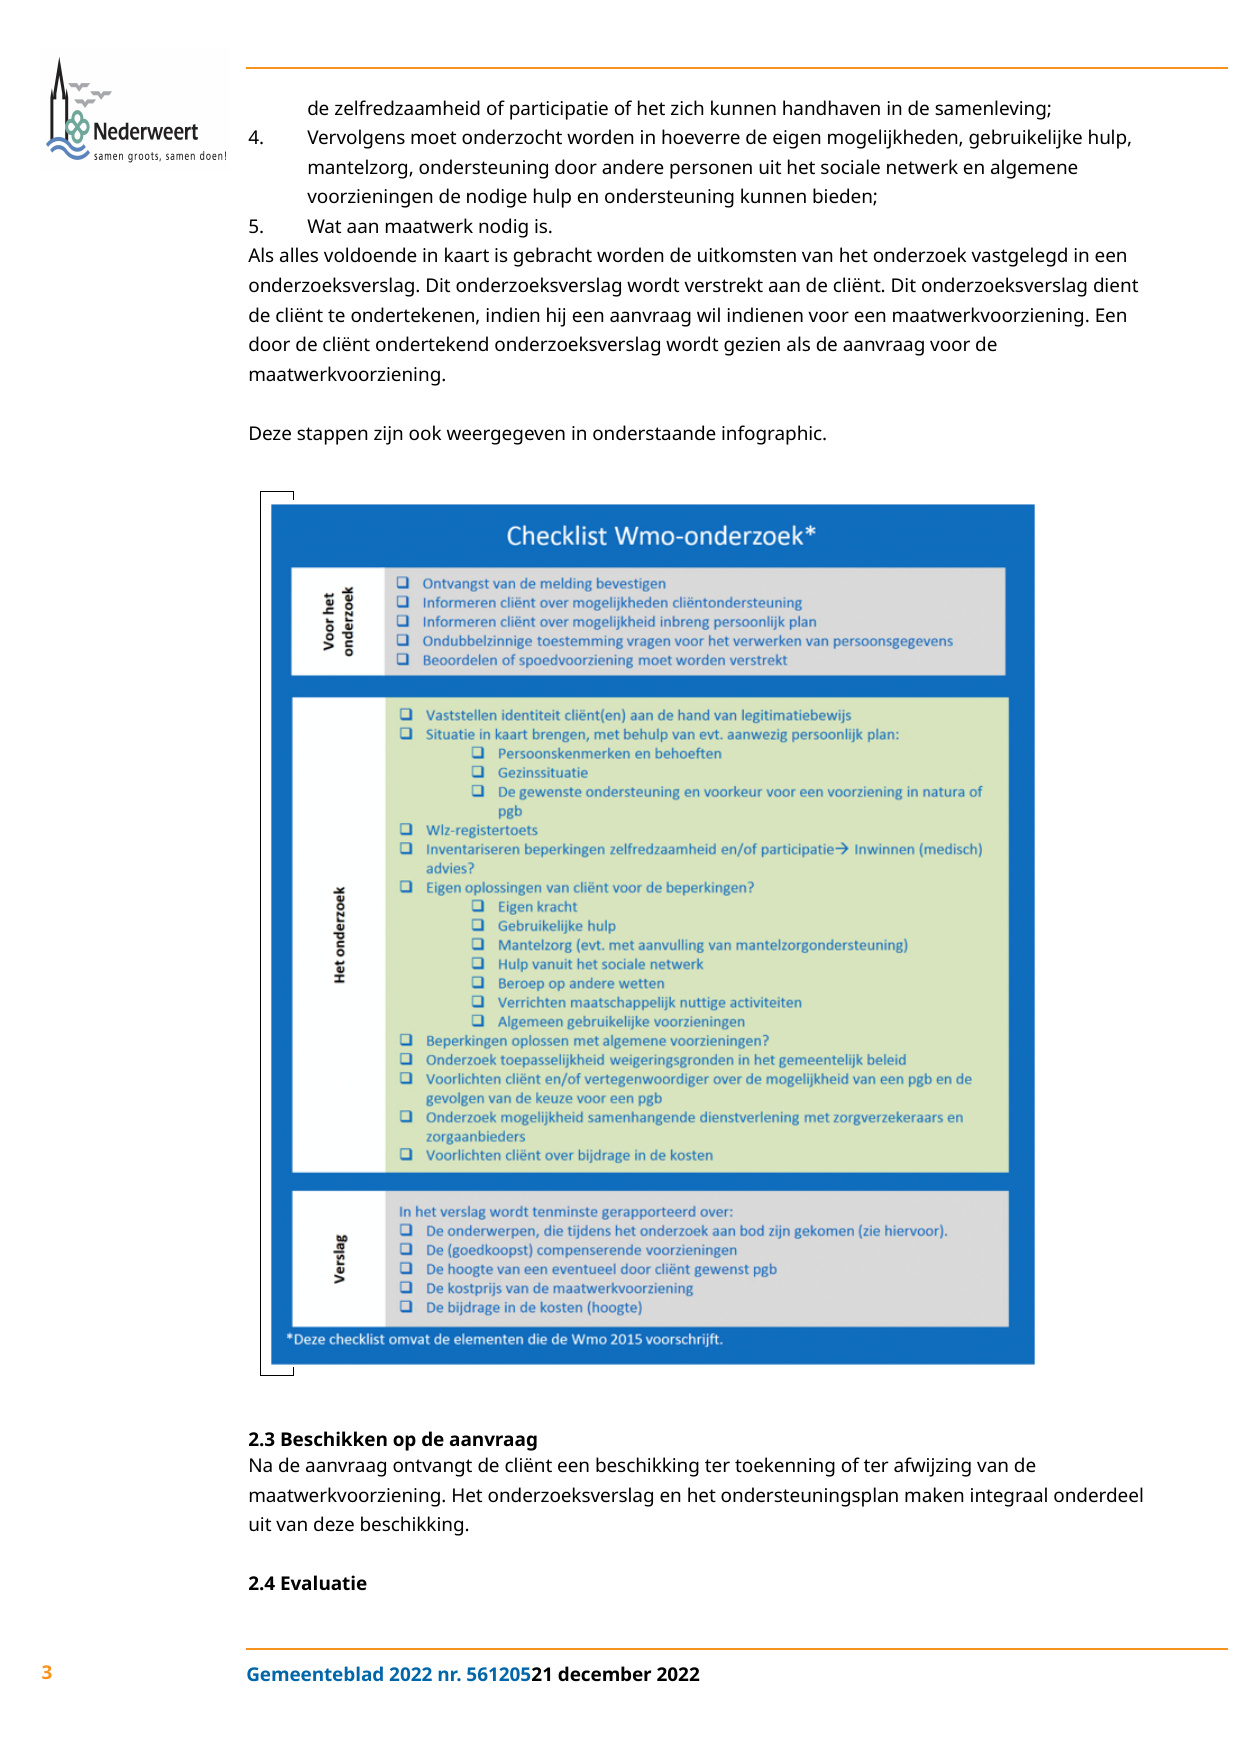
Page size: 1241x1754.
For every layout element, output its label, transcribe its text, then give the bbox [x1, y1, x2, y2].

list Wat aan maatwerk nodig is. [248, 213, 1152, 239]
text Deze stappen zijn ook weergegeven in onderstaande infographic. [248, 420, 1152, 446]
text Als alles voldoende in kaart is gebracht worden de uitkomsten van het onderzoek vastgelegd in een onderzoeksverslag. Dit onderzoeksverslag wordt verstrekt aan de cliënt. Dit onderzoeksverslag dient de cliënt te ondertekenen, indien hij een aanvraag wil indienen voor een maatwerkvoorziening. Een door de cliënt ondertekend onderzoeksverslag wordt gezien als de aanvraag voor de maatwerkvoorziening. [248, 243, 1152, 387]
list de zelfredzaamheid of participatie of het zich kunnen handhaven in de samenleving; [248, 95, 1152, 121]
text 2.4 Evaluatie [248, 1571, 1152, 1596]
text Na de aanvraag ontvangt de cliënt een beschikking ter toekenning of ter afwijzing van de maatwerkvoorziening. Het onderzoeksverslag en het ondersteuningsplan maken integraal onderdeel uit van deze beschikking. [248, 1452, 1152, 1537]
picture [41, 47, 231, 172]
list Vervolgens moet onderzocht worden in hoeverre de eigen mogelijkheden, gebruikelijke hulp, mantelzorg, ondersteuning door andere personen uit het sociale netwerk en algemene voorzieningen de nodige hulp en ondersteuning kunnen bieden; [248, 124, 1152, 209]
text 2.3 Beschikken op de aanvraag [248, 1426, 1152, 1452]
picture [268, 500, 1037, 1367]
